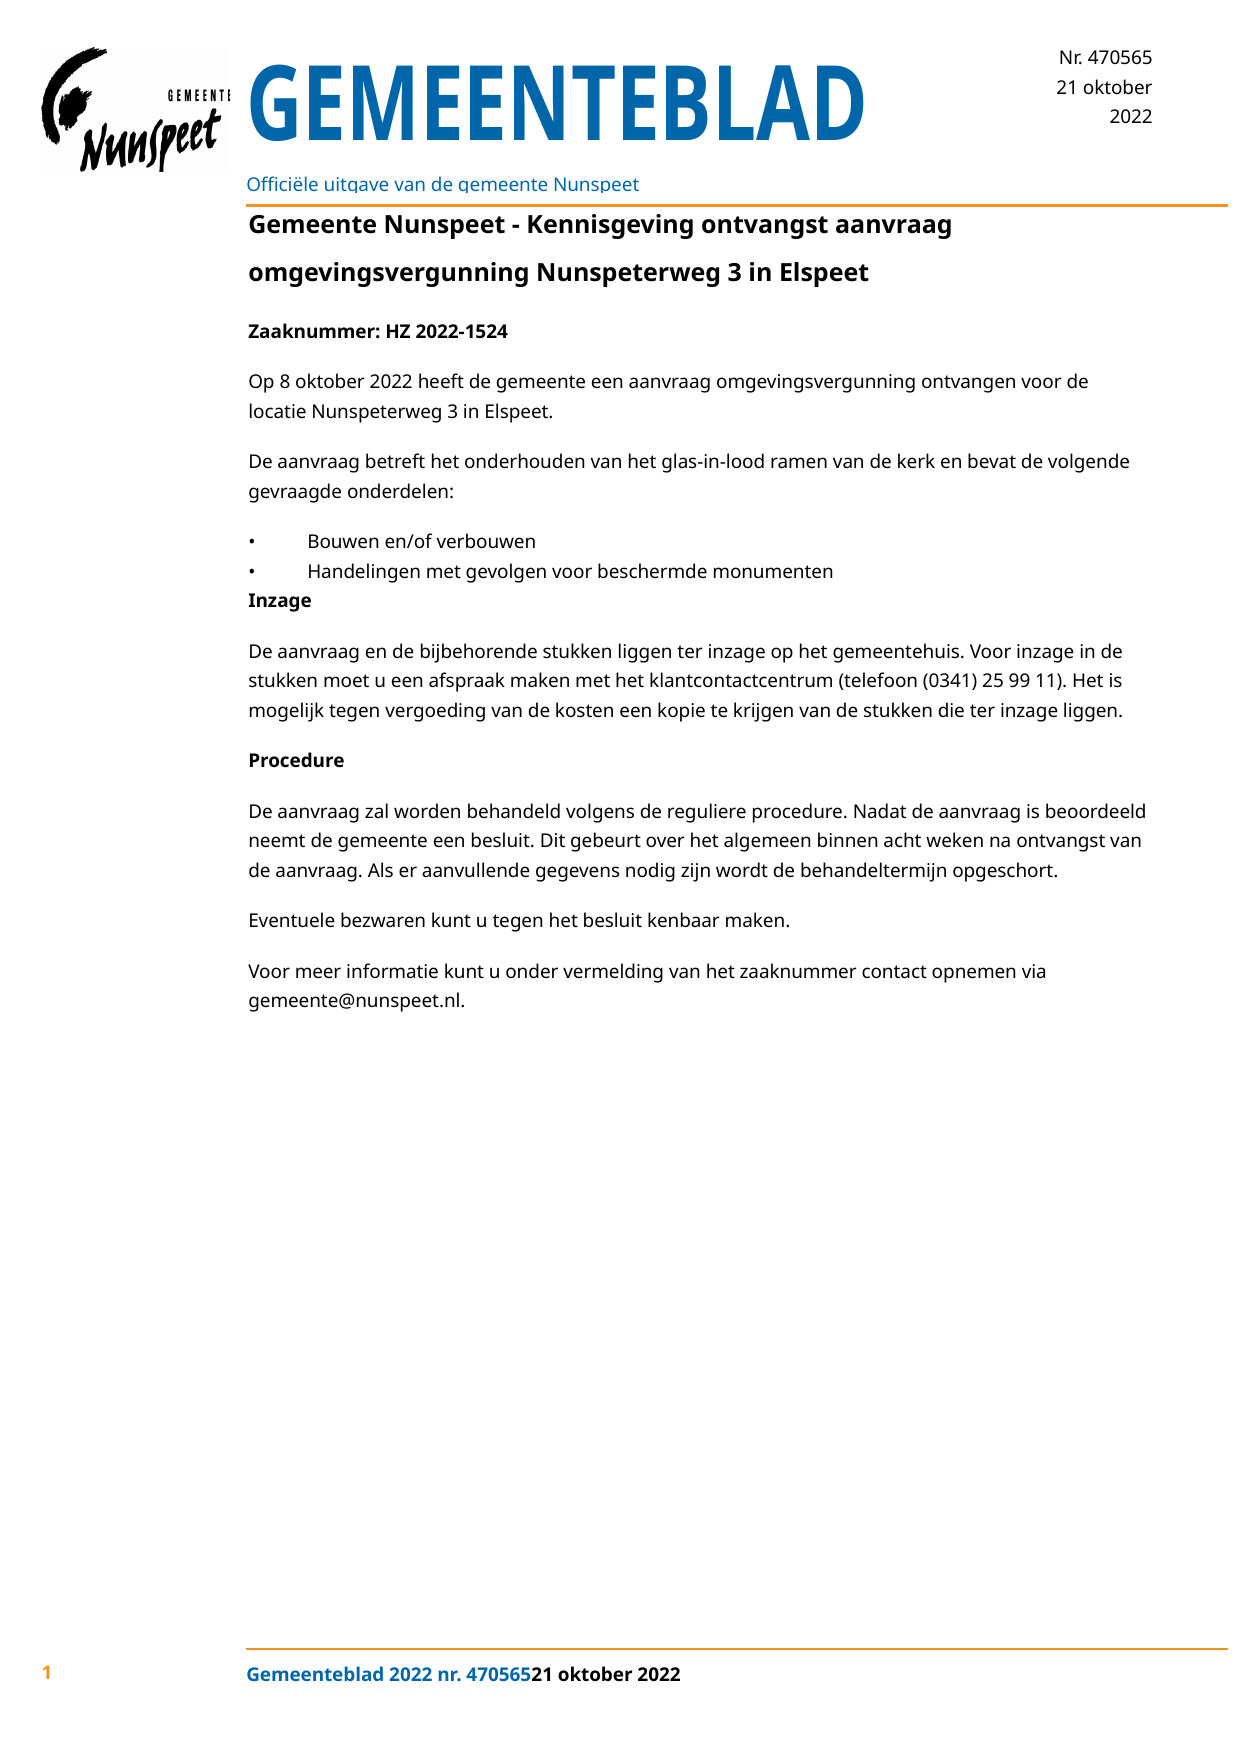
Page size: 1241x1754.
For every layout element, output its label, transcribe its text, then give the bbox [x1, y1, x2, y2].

list Bouwen en/of verbouwen [248, 528, 1152, 554]
text Voor meer informatie kunt u onder vermelding van het zaaknummer contact opnemen via gemeente@nunspeet.nl. [248, 958, 1152, 1013]
text Zaaknummer: HZ 2022-1524 [248, 318, 1152, 344]
text Eventuele bezwaren kunt u tegen het besluit kenbaar maken. [248, 907, 1152, 933]
text De aanvraag en de bijbehorende stukken liggen ter inzage op het gemeentehuis. Voor inzage in de stukken moet u een afspraak maken met het klantcontactcentrum (telefoon (0341) 25 99 11). Het is mogelijk tegen vergoeding van de kosten een kopie te krijgen van de stukken die ter inzage liggen. [248, 638, 1152, 723]
list Handelingen met gevolgen voor beschermde monumenten [248, 558, 1152, 584]
text Inzage [248, 587, 1152, 613]
text Procedure [248, 747, 1152, 773]
text Op 8 oktober 2022 heeft de gemeente een aanvraag omgevingsvergunning ontvangen voor de locatie Nunspeterweg 3 in Elspeet. [248, 368, 1152, 424]
text De aanvraag betreft het onderhouden van het glas-in-lood ramen van de kerk en bevat de volgende gevraagde onderdelen: [248, 448, 1152, 504]
text De aanvraag zal worden behandeld volgens de reguliere procedure. Nadat de aanvraag is beoordeeld neemt de gemeente een besluit. Dit gebeurt over het algemeen binnen acht weken na ontvangst van de aanvraag. Als er aanvullende gegevens nodig zijn wordt de behandeltermijn opgeschort. [248, 798, 1152, 883]
picture [41, 47, 231, 172]
text Gemeente Nunspeet - Kennisgeving ontvangst aanvraag omgevingsvergunning Nunspeterweg 3 in Elspeet [248, 207, 1152, 288]
